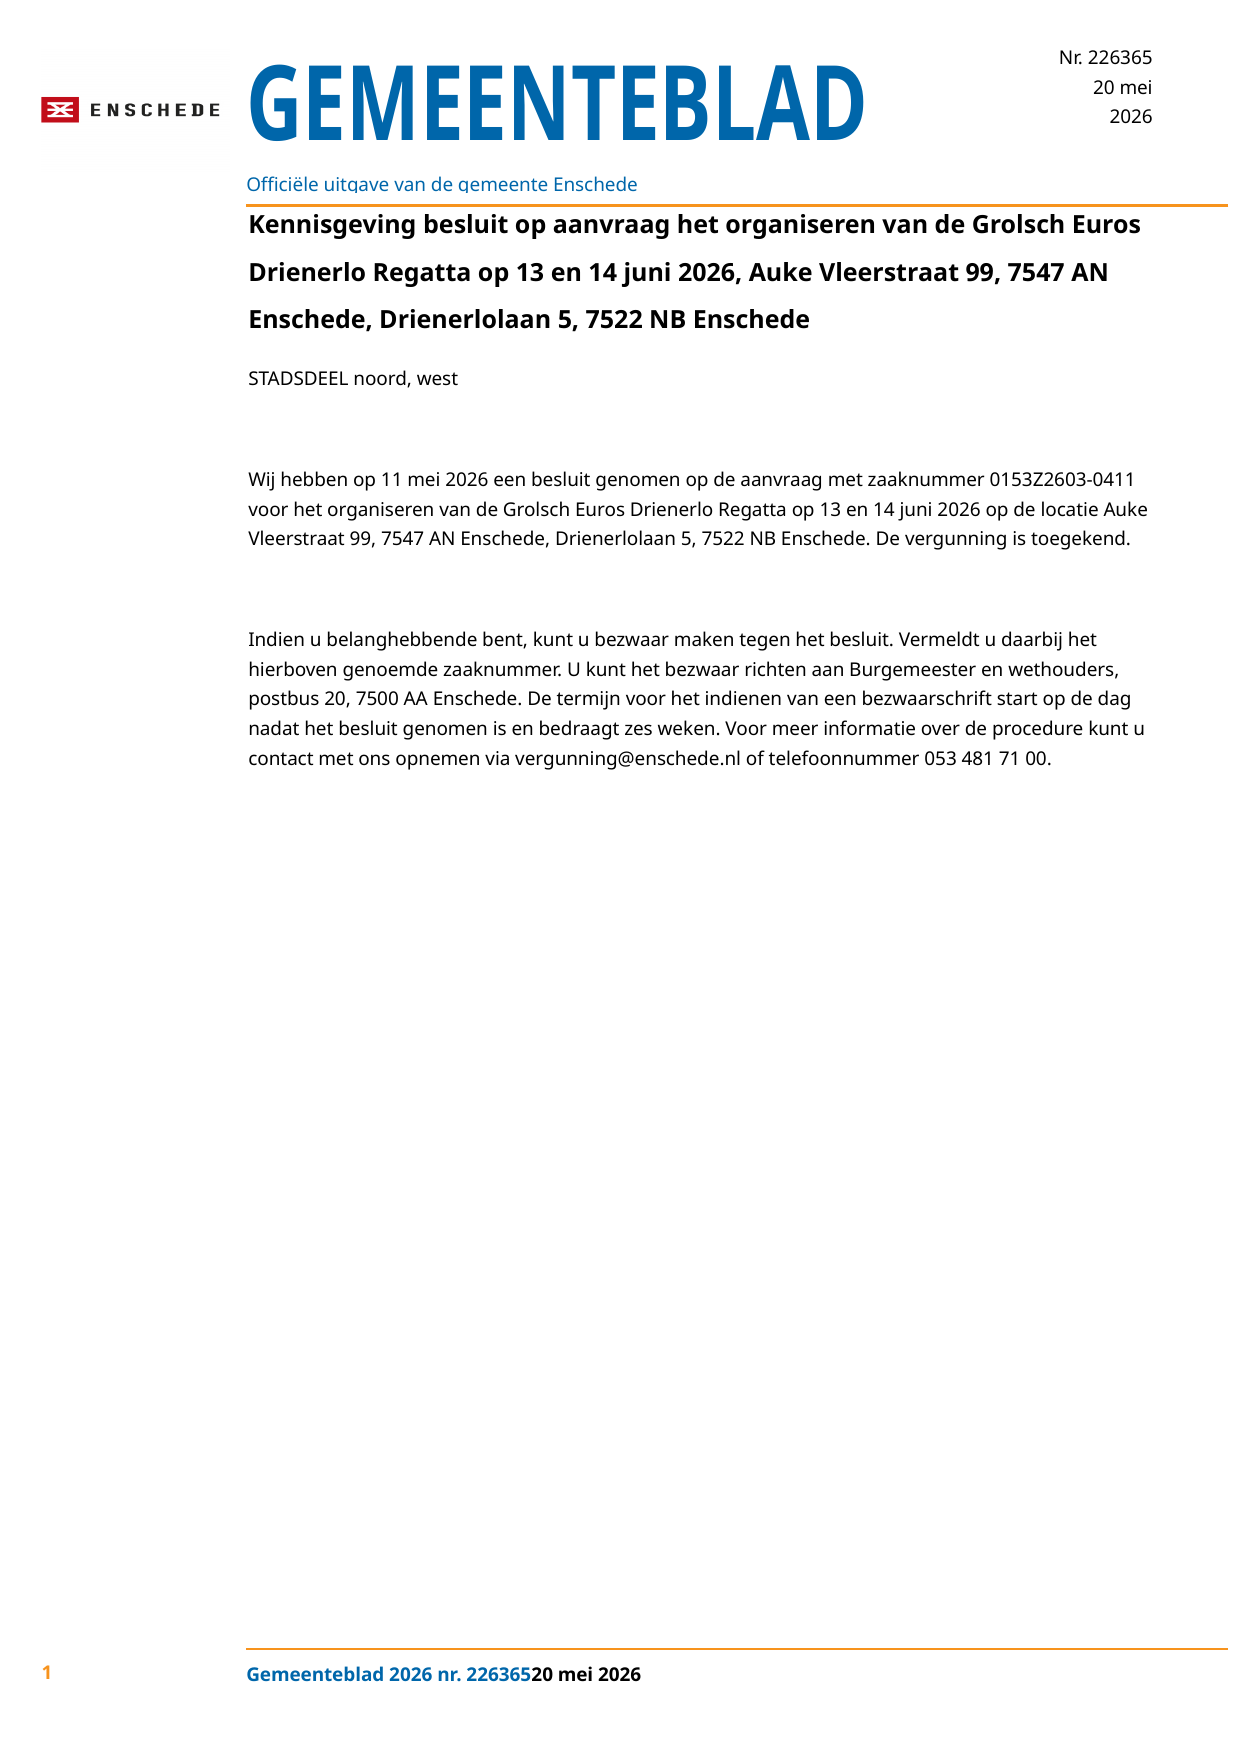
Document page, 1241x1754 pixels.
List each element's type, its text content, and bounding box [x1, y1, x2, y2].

picture [41, 47, 231, 172]
text Kennisgeving besluit op aanvraag het organiseren van de Grolsch Euros Drienerlo Regatta op 13 en 14 juni 2026, Auke Vleerstraat 99, 7547 AN Enschede, Drienerlolaan 5, 7522 NB Enschede [248, 207, 1152, 336]
text Indien u belanghebbende bent, kunt u bezwaar maken tegen het besluit. Vermeldt u daarbij het hierboven genoemde zaaknummer. U kunt het bezwaar richten aan Burgemeester en wethouders, postbus 20, 7500 AA Enschede. De termijn voor het indienen van een bezwaarschrift start op de dag nadat het besluit genomen is en bedraagt zes weken. Voor meer informatie over de procedure kunt u contact met ons opnemen via vergunning@enschede.nl of telefoonnummer 053 481 71 00. [248, 626, 1152, 770]
text Wij hebben op 11 mei 2026 een besluit genomen op de aanvraag met zaaknummer 0153Z2603-0411 voor het organiseren van de Grolsch Euros Drienerlo Regatta op 13 en 14 juni 2026 op de locatie Auke Vleerstraat 99, 7547 AN Enschede, Drienerlolaan 5, 7522 NB Enschede. De vergunning is toegekend. [248, 466, 1152, 551]
text STADSDEEL noord, west [248, 366, 1152, 391]
